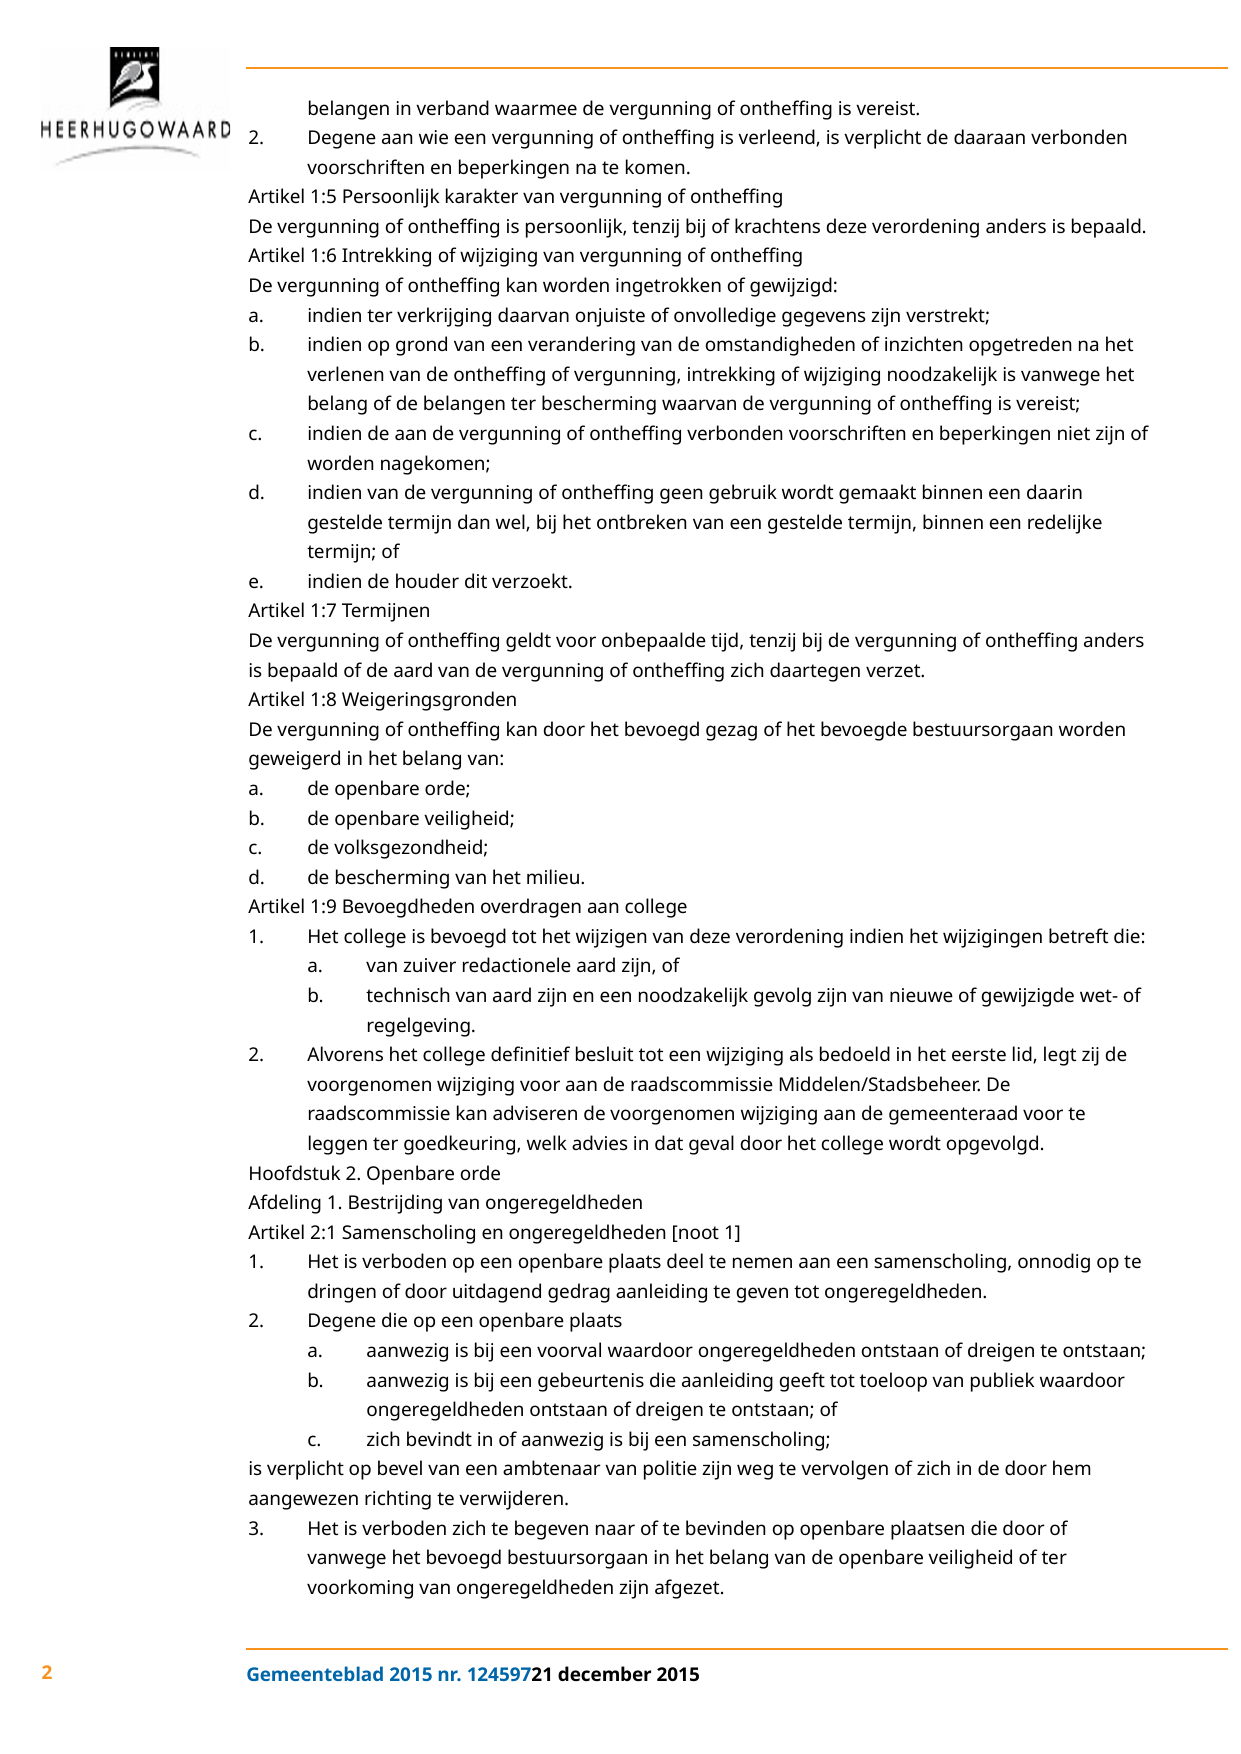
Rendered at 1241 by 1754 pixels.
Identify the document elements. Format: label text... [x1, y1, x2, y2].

text De vergunning of ontheffing kan door het bevoegd gezag of het bevoegde bestuursorgaan worden geweigerd in het belang van: [248, 716, 1152, 771]
text De vergunning of ontheffing is persoonlijk, tenzij bij of krachtens deze verordening anders is bepaald. [248, 213, 1152, 239]
text Artikel 1:5 Persoonlijk karakter van vergunning of ontheffing [248, 183, 1152, 209]
list aanwezig is bij een voorval waardoor ongeregeldheden ontstaan of dreigen te ontstaan; [307, 1337, 1152, 1363]
list de openbare orde; [248, 775, 1152, 801]
picture [41, 47, 231, 172]
list indien van de vergunning of ontheffing geen gebruik wordt gemaakt binnen een daarin gestelde termijn dan wel, bij het ontbreken van een gestelde termijn, binnen een redelijke termijn; of [248, 479, 1152, 564]
text Artikel 2:1 Samenscholing en ongeregeldheden [noot 1] [248, 1219, 1152, 1245]
text De vergunning of ontheffing geldt voor onbepaalde tijd, tenzij bij de vergunning of ontheffing anders is bepaald of de aard van de vergunning of ontheffing zich daartegen verzet. [248, 627, 1152, 683]
list de openbare veiligheid; [248, 805, 1152, 831]
text is verplicht op bevel van een ambtenaar van politie zijn weg te vervolgen of zich in de door hem aangewezen richting te verwijderen. [248, 1456, 1152, 1511]
text Hoofdstuk 2. Openbare orde [248, 1160, 1152, 1186]
list Alvorens het college definitief besluit tot een wijziging als bedoeld in het eerste lid, legt zij de voorgenomen wijziging voor aan de raadscommissie Middelen/Stadsbeheer. De raadscommissie kan adviseren de voorgenomen wijziging aan de gemeenteraad voor te leggen ter goedkeuring, welk advies in dat geval door het college wordt opgevolgd. [248, 1041, 1152, 1156]
list de volksgezondheid; [248, 834, 1152, 860]
list van zuiver redactionele aard zijn, of [307, 953, 1152, 978]
list Het is verboden zich te begeven naar of te bevinden op openbare plaatsen die door of vanwege het bevoegd bestuursorgaan in het belang van de openbare veiligheid of ter voorkoming van ongeregeldheden zijn afgezet. [248, 1515, 1152, 1600]
text Artikel 1:8 Weigeringsgronden [248, 686, 1152, 712]
list indien op grond van een verandering van de omstandigheden of inzichten opgetreden na het verlenen van de ontheffing of vergunning, intrekking of wijziging noodzakelijk is vanwege het belang of de belangen ter bescherming waarvan de vergunning of ontheffing is vereist; [248, 331, 1152, 416]
list Het is verboden op een openbare plaats deel te nemen aan een samenscholing, onnodig op te dringen of door uitdagend gedrag aanleiding te geven tot ongeregeldheden. [248, 1248, 1152, 1304]
text Afdeling 1. Bestrijding van ongeregeldheden [248, 1189, 1152, 1215]
list indien ter verkrijging daarvan onjuiste of onvolledige gegevens zijn verstrekt; [248, 302, 1152, 328]
text Artikel 1:9 Bevoegdheden overdragen aan college [248, 893, 1152, 919]
list zich bevindt in of aanwezig is bij een samenscholing; [307, 1426, 1152, 1452]
list Degene aan wie een vergunning of ontheffing is verleend, is verplicht de daaraan verbonden voorschriften en beperkingen na te komen. [248, 124, 1152, 180]
list belangen in verband waarmee de vergunning of ontheffing is vereist. [248, 95, 1152, 121]
text Artikel 1:6 Intrekking of wijziging van vergunning of ontheffing [248, 243, 1152, 268]
list Het college is bevoegd tot het wijzigen van deze verordening indien het wijzigingen betreft die: [248, 923, 1152, 949]
list indien de aan de vergunning of ontheffing verbonden voorschriften en beperkingen niet zijn of worden nagekomen; [248, 420, 1152, 476]
text De vergunning of ontheffing kan worden ingetrokken of gewijzigd: [248, 272, 1152, 298]
list de bescherming van het milieu. [248, 864, 1152, 890]
text Artikel 1:7 Termijnen [248, 598, 1152, 623]
list indien de houder dit verzoekt. [248, 568, 1152, 594]
list Degene die op een openbare plaats [248, 1308, 1152, 1333]
list technisch van aard zijn en een noodzakelijk gevolg zijn van nieuwe of gewijzigde wet- of regelgeving. [307, 982, 1152, 1038]
list aanwezig is bij een gebeurtenis die aanleiding geeft tot toeloop van publiek waardoor ongeregeldheden ontstaan of dreigen te ontstaan; of [307, 1367, 1152, 1422]
